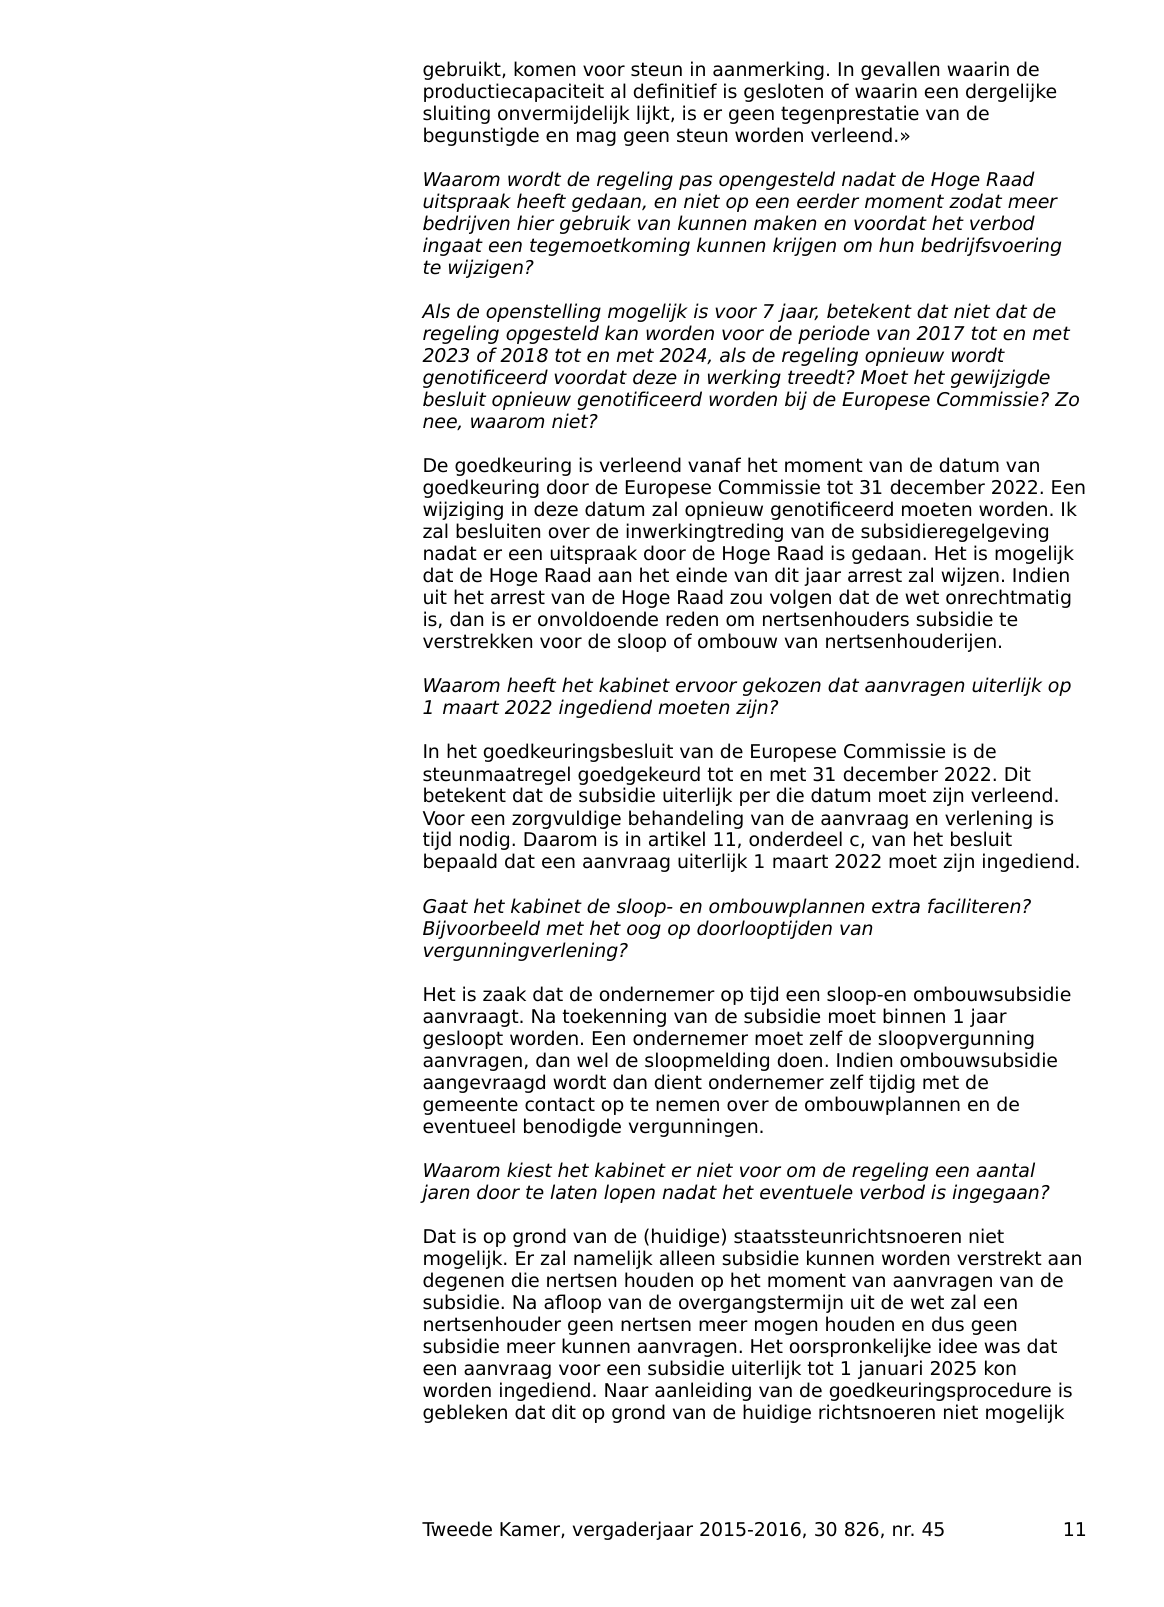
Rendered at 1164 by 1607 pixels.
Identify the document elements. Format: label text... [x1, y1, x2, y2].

text Waarom kiest het kabinet er niet voor om de regeling een aantal jaren door te laten lopen nadat het eventuele verbod is ingegaan? [422, 1160, 1087, 1204]
text Waarom wordt de regeling pas opengesteld nadat de Hoge Raad uitspraak heeft gedaan, en niet op een eerder moment zodat meer bedrijven hier gebruik van kunnen maken en voordat het verbod ingaat een tegemoetkoming kunnen krijgen om hun bedrijfsvoering te wijzigen? [422, 169, 1087, 279]
text Het is zaak dat de ondernemer op tijd een sloop-en ombouwsubsidie aanvraagt. Na toekenning van de subsidie moet binnen 1 jaar gesloopt worden. Een ondernemer moet zelf de sloopvergunning aanvragen, dan wel de sloopmelding doen. Indien ombouwsubsidie aangevraagd wordt dan dient ondernemer zelf tijdig met de gemeente contact op te nemen over de ombouwplannen en de eventueel benodigde vergunningen. [422, 984, 1087, 1137]
text Gaat het kabinet de sloop- en ombouwplannen extra faciliteren? Bijvoorbeeld met het oog op doorlooptijden van vergunningverlening? [422, 896, 1087, 961]
text Als de openstelling mogelijk is voor 7 jaar, betekent dat niet dat de regeling opgesteld kan worden voor de periode van 2017 tot en met 2023 of 2018 tot en met 2024, als de regeling opnieuw wordt genotificeerd voordat deze in werking treedt? Moet het gewijzigde besluit opnieuw genotificeerd worden bij de Europese Commissie? Zo nee, waarom niet? [422, 301, 1087, 433]
text Waarom heeft het kabinet ervoor gekozen dat aanvragen uiterlijk op 1 maart 2022 ingediend moeten zijn? [422, 675, 1087, 719]
text Dat is op grond van de (huidige) staatssteunrichtsnoeren niet mogelijk. Er zal namelijk alleen subsidie kunnen worden verstrekt aan degenen die nertsen houden op het moment van aanvragen van de subsidie. Na afloop van de overgangstermijn uit de wet zal een nertsenhouder geen nertsen meer mogen houden en dus geen subsidie meer kunnen aanvragen. Het oorspronkelijke idee was dat een aanvraag voor een subsidie uiterlijk tot 1 januari 2025 kon worden ingediend. Naar aanleiding van de goedkeuringsprocedure is gebleken dat dit op grond van de huidige richtsnoeren niet mogelijk [422, 1226, 1087, 1424]
text gebruikt, komen voor steun in aanmerking. In gevallen waarin de productiecapaciteit al definitief is gesloten of waarin een dergelijke sluiting onvermijdelijk lijkt, is er geen tegenprestatie van de begunstigde en mag geen steun worden verleend.» [422, 59, 1087, 147]
text De goedkeuring is verleend vanaf het moment van de datum van goedkeuring door de Europese Commissie tot 31 december 2022. Een wijziging in deze datum zal opnieuw genotificeerd moeten worden. Ik zal besluiten over de inwerkingtreding van de subsidieregelgeving nadat er een uitspraak door de Hoge Raad is gedaan. Het is mogelijk dat de Hoge Raad aan het einde van dit jaar arrest zal wijzen. Indien uit het arrest van de Hoge Raad zou volgen dat de wet onrechtmatig is, dan is er onvoldoende reden om nertsenhouders subsidie te verstrekken voor de sloop of ombouw van nertsenhouderijen. [422, 455, 1087, 653]
text In het goedkeuringsbesluit van de Europese Commissie is de steunmaatregel goedgekeurd tot en met 31 december 2022. Dit betekent dat de subsidie uiterlijk per die datum moet zijn verleend. Voor een zorgvuldige behandeling van de aanvraag en verlening is tijd nodig. Daarom is in artikel 11, onderdeel c, van het besluit bepaald dat een aanvraag uiterlijk 1 maart 2022 moet zijn ingediend. [422, 741, 1087, 873]
